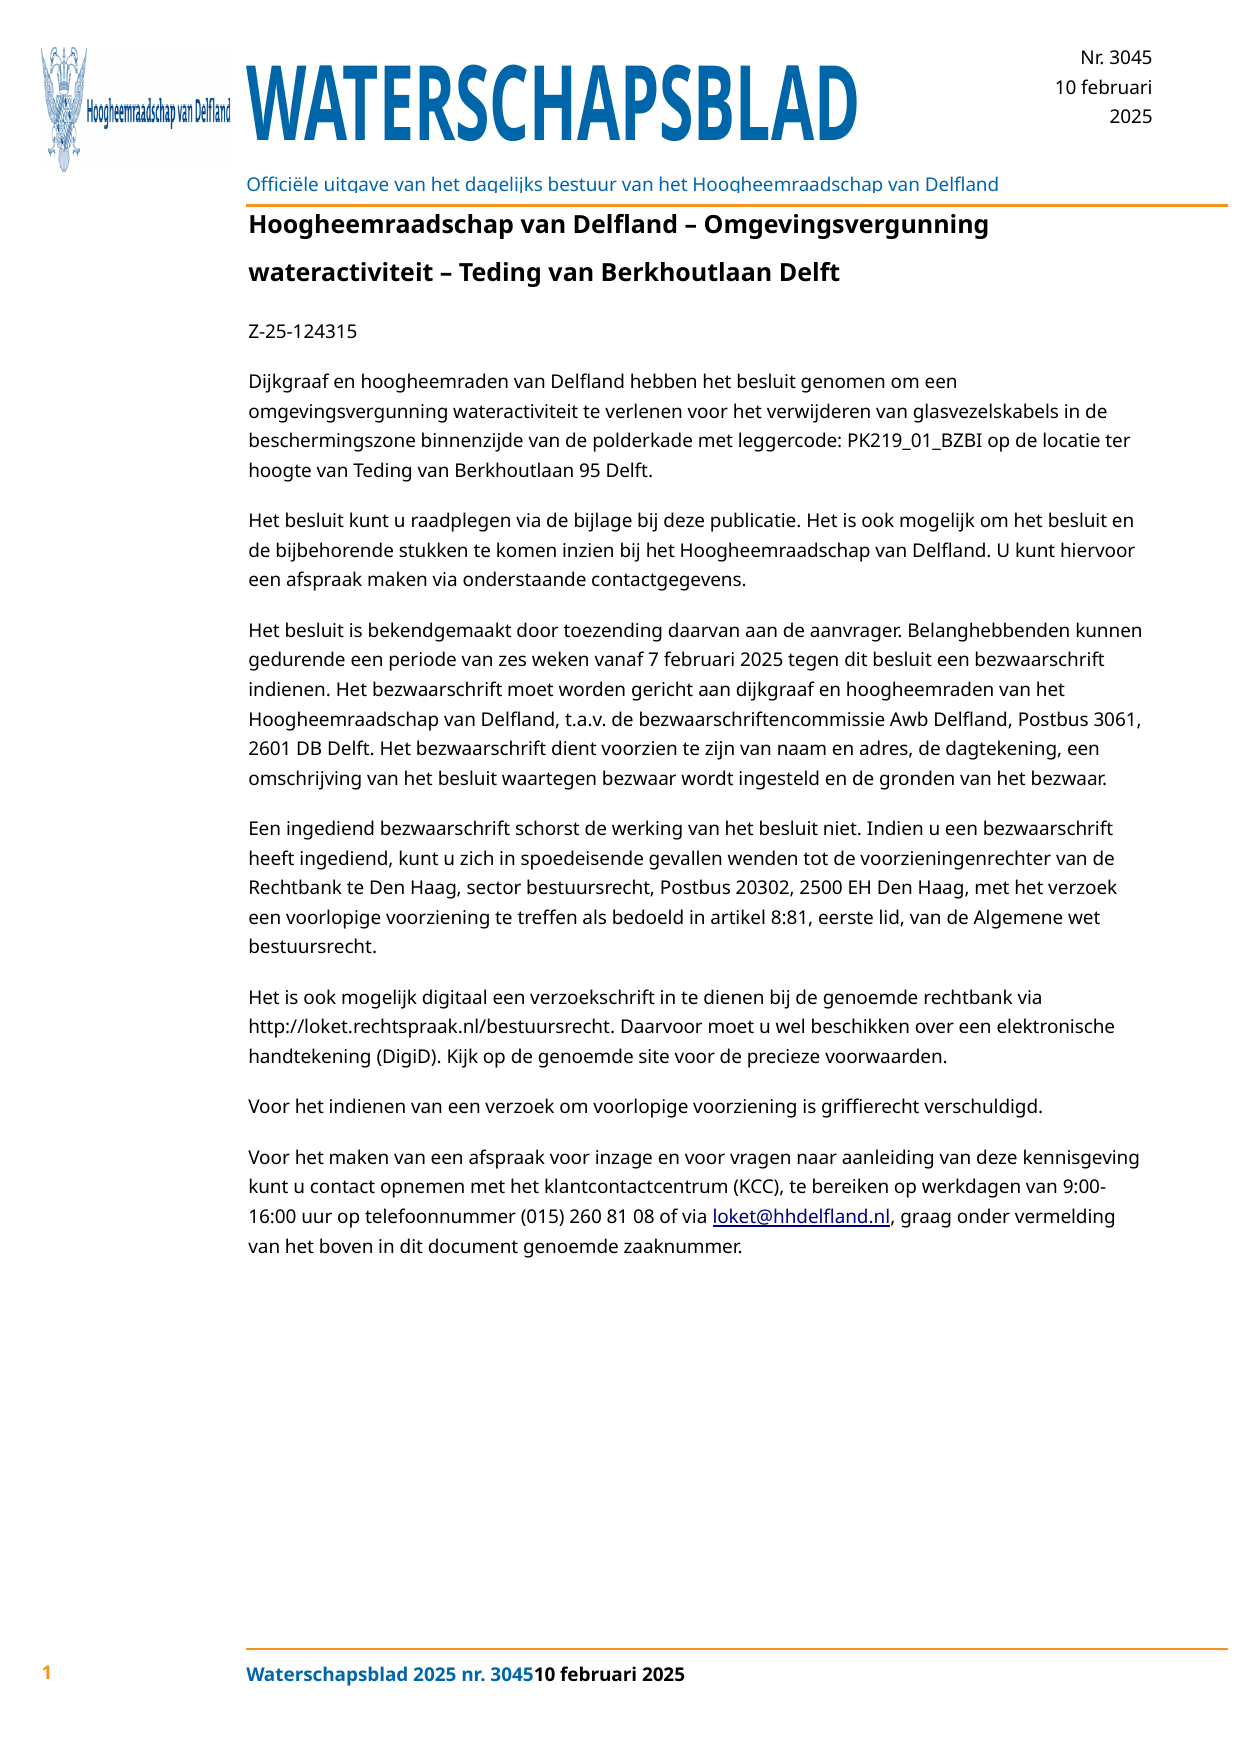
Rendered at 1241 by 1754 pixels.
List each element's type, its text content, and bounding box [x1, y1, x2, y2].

text Dijkgraaf en hoogheemraden van Delfland hebben het besluit genomen om een omgevingsvergunning wateractiviteit te verlenen voor het verwijderen van glasvezelskabels in de beschermingszone binnenzijde van de polderkade met leggercode: PK219_01_BZBI op de locatie ter hoogte van Teding van Berkhoutlaan 95 Delft. [248, 368, 1152, 483]
text Voor het maken van een afspraak voor inzage en voor vragen naar aanleiding van deze kennisgeving kunt u contact opnemen met het klantcontactcentrum (KCC), te bereiken op werkdagen van 9:00-16:00 uur op telefoonnummer (015) 260 81 08 of via loket@hhdelfland.nl, graag onder vermelding van het boven in dit document genoemde zaaknummer. [248, 1144, 1152, 1259]
text Een ingediend bezwaarschrift schorst de werking van het besluit niet. Indien u een bezwaarschrift heeft ingediend, kunt u zich in spoedeisende gevallen wenden tot de voorzieningenrechter van de Rechtbank te Den Haag, sector bestuursrecht, Postbus 20302, 2500 EH Den Haag, met het verzoek een voorlopige voorziening te treffen als bedoeld in artikel 8:81, eerste lid, van de Algemene wet bestuursrecht. [248, 815, 1152, 959]
text Het besluit kunt u raadplegen via de bijlage bij deze publicatie. Het is ook mogelijk om het besluit en de bijbehorende stukken te komen inzien bij het Hoogheemraadschap van Delfland. U kunt hiervoor een afspraak maken via onderstaande contactgegevens. [248, 507, 1152, 592]
text Z-25-124315 [248, 318, 1152, 344]
text Hoogheemraadschap van Delfland – Omgevingsvergunning wateractiviteit – Teding van Berkhoutlaan Delft [248, 207, 1152, 288]
text Voor het indienen van een verzoek om voorlopige voorziening is griffierecht verschuldigd. [248, 1094, 1152, 1119]
text Het besluit is bekendgemaakt door toezending daarvan aan de aanvrager. Belanghebbenden kunnen gedurende een periode van zes weken vanaf 7 februari 2025 tegen dit besluit een bezwaarschrift indienen. Het bezwaarschrift moet worden gericht aan dijkgraaf en hoogheemraden van het Hoogheemraadschap van Delfland, t.a.v. de bezwaarschriftencommissie Awb Delfland, Postbus 3061, 2601 DB Delft. Het bezwaarschrift dient voorzien te zijn van naam en adres, de dagtekening, een omschrijving van het besluit waartegen bezwaar wordt ingesteld en de gronden van het bezwaar. [248, 617, 1152, 791]
picture [41, 47, 231, 172]
text Het is ook mogelijk digitaal een verzoekschrift in te dienen bij de genoemde rechtbank via http://loket.rechtspraak.nl/bestuursrecht. Daarvoor moet u wel beschikken over een elektronische handtekening (DigiD). Kijk op de genoemde site voor de precieze voorwaarden. [248, 984, 1152, 1069]
